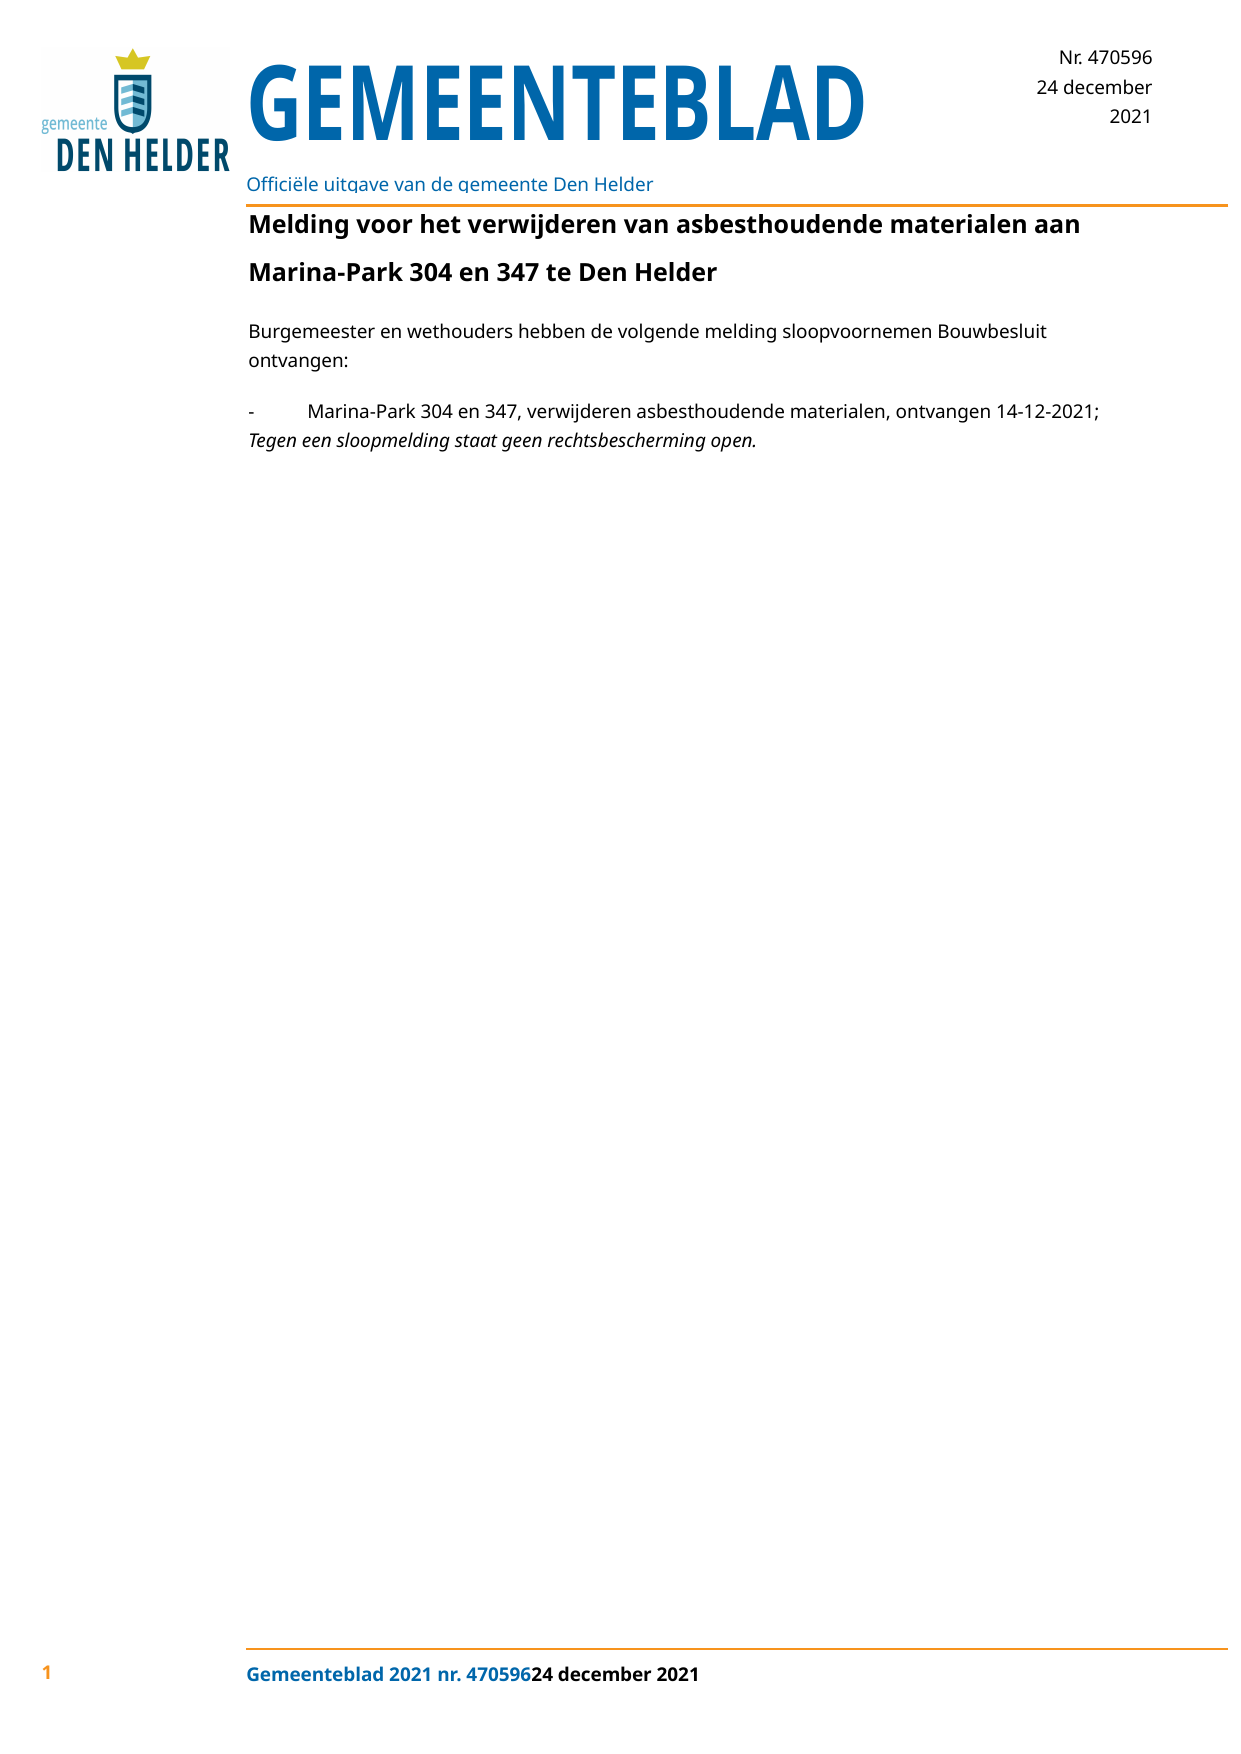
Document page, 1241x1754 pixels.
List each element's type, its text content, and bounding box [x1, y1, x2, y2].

picture [130, 157, 135, 172]
text Melding voor het verwijderen van asbesthoudende materialen aan Marina-Park 304 en 347 te Den Helder [248, 207, 1152, 288]
picture [100, 154, 106, 172]
picture [41, 47, 231, 172]
text Tegen een sloopmelding staat geen rechtsbescherming open. [248, 427, 1152, 453]
text Burgemeester en wethouders hebben de volgende melding sloopvoornemen Bouwbesluit ontvangen: [248, 318, 1152, 373]
list Marina-Park 304 en 347, verwijderen asbesthoudende materialen, ontvangen 14-12-2021; [248, 398, 1152, 424]
picture [182, 144, 187, 165]
picture [63, 144, 68, 165]
picture [220, 160, 224, 172]
